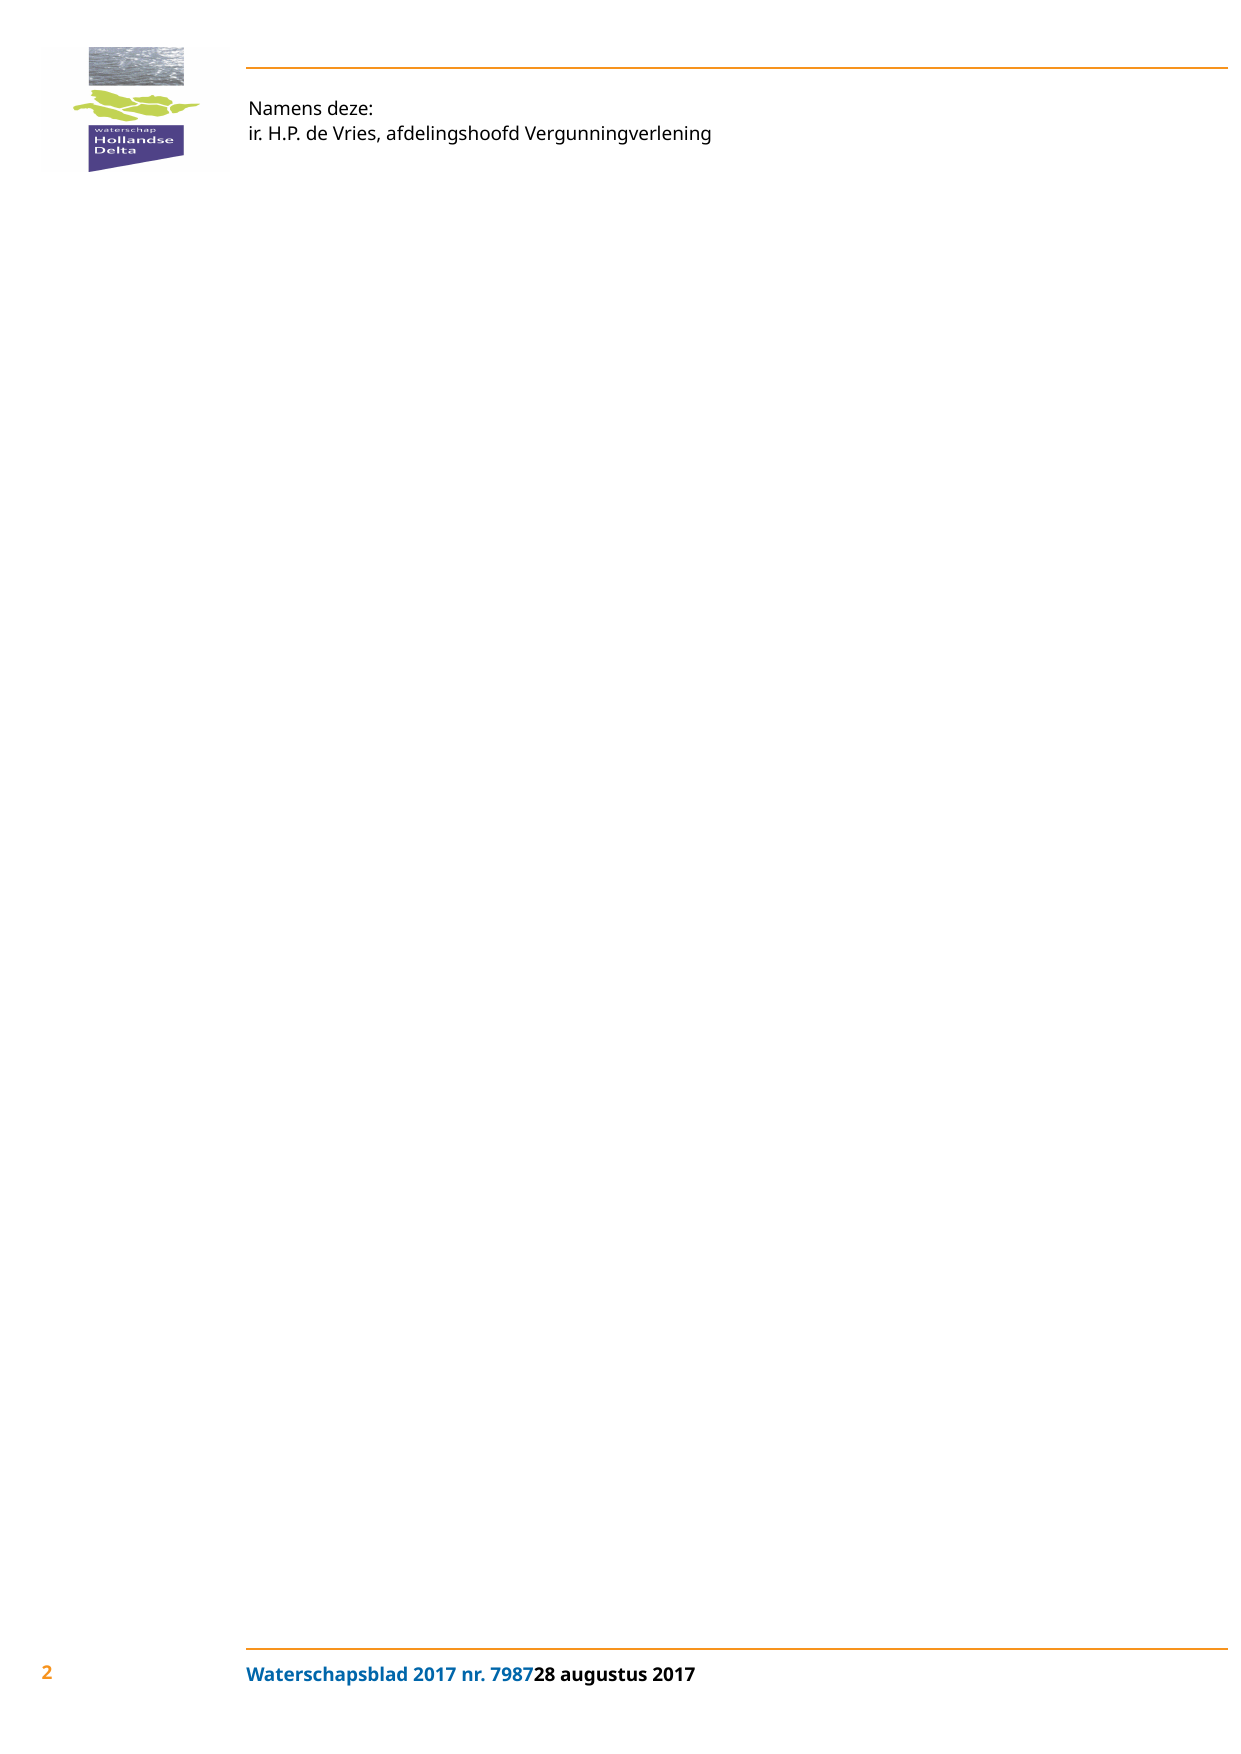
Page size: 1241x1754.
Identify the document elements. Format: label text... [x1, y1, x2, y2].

picture [41, 47, 231, 172]
text Namens deze: [248, 95, 1152, 121]
text ir. H.P. de Vries, afdelingshoofd Vergunningverlening [248, 121, 1152, 146]
